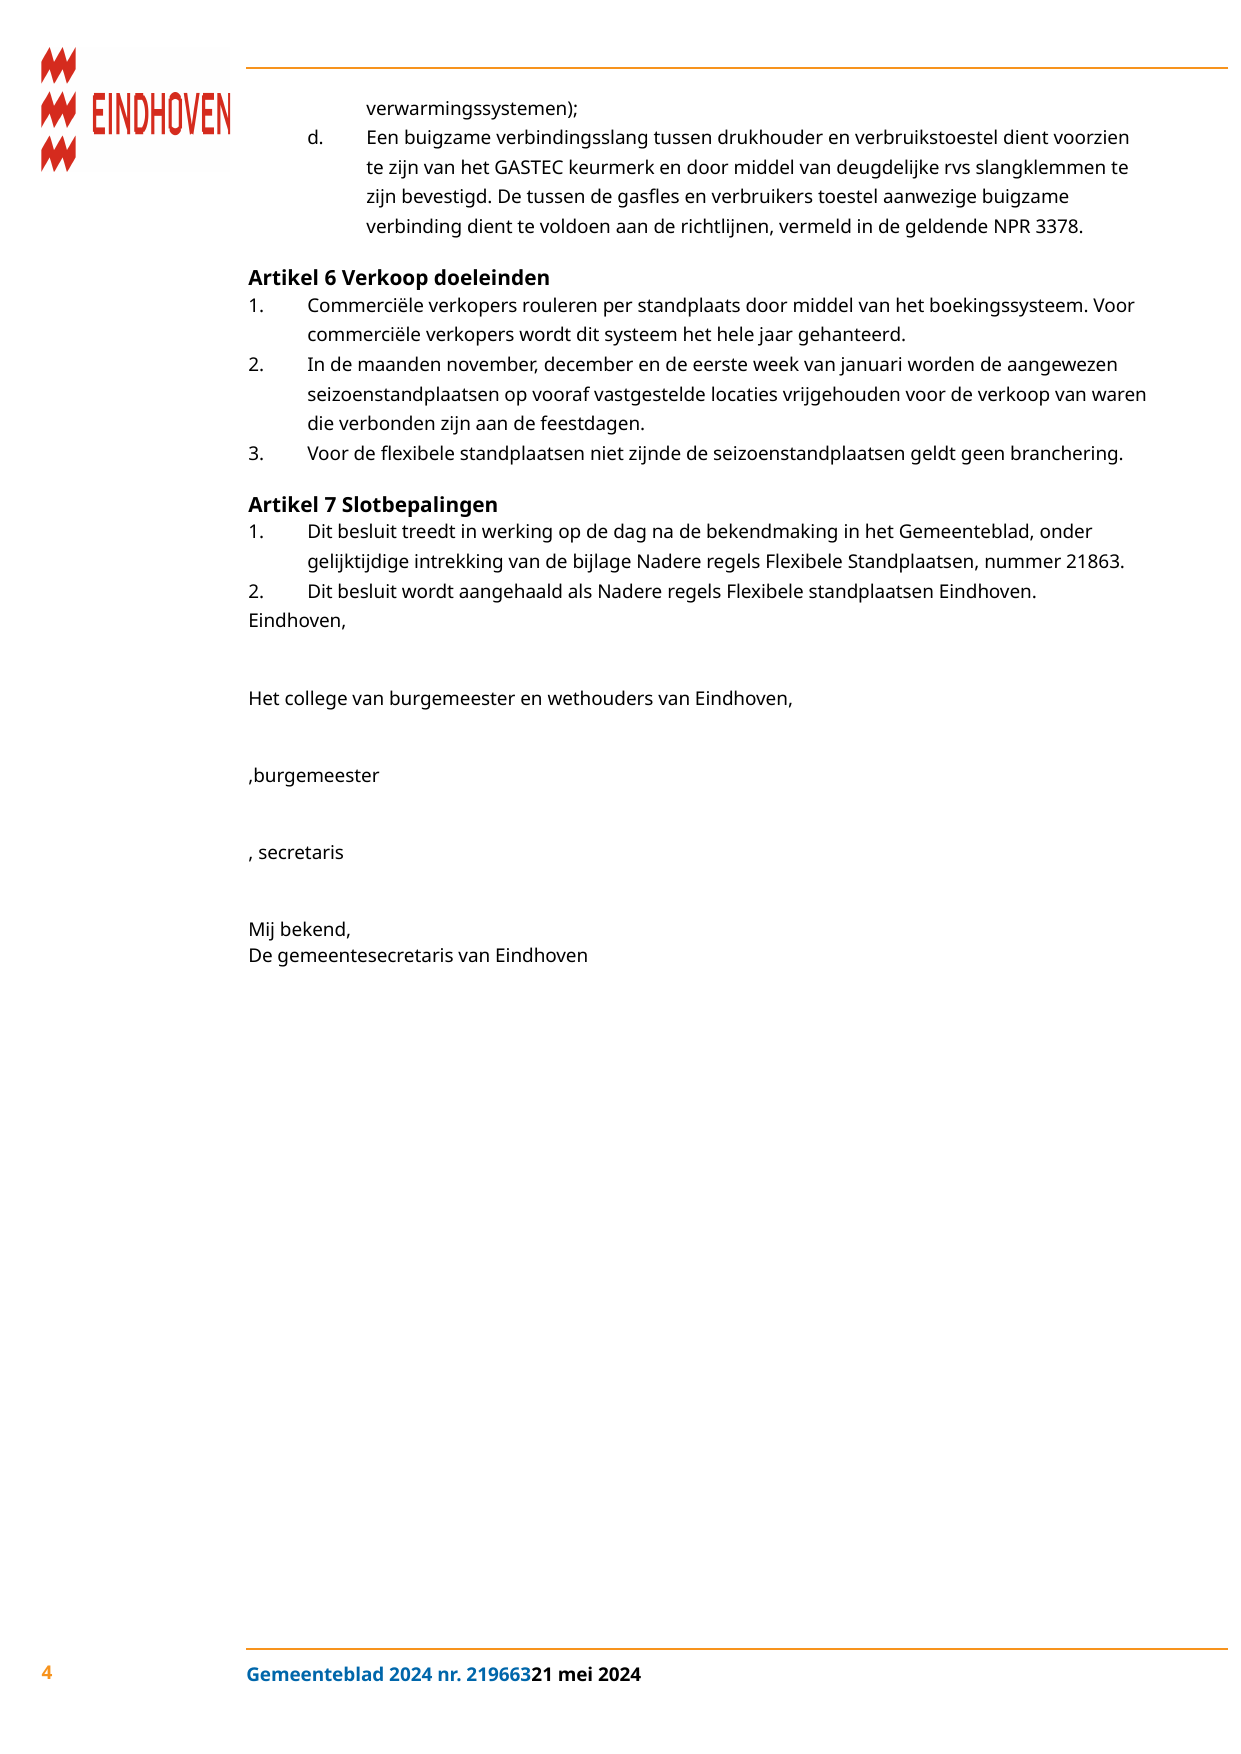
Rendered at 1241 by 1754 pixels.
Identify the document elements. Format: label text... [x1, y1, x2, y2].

text Mij bekend, [248, 916, 1152, 942]
text Het college van burgemeester en wethouders van Eindhoven, [248, 685, 1152, 710]
picture [41, 47, 231, 172]
text De gemeentesecretaris van Eindhoven [248, 942, 1152, 968]
list Dit besluit wordt aangehaald als Nadere regels Flexibele standplaatsen Eindhoven. [248, 578, 1152, 604]
list verwarmingssystemen); [307, 95, 1152, 121]
list Commerciële verkopers rouleren per standplaats door middel van het boekingssysteem. Voor commerciële verkopers wordt dit systeem het hele jaar gehanteerd. [248, 292, 1152, 347]
text ,burgemeester [248, 762, 1152, 788]
list In de maanden november, december en de eerste week van januari worden de aangewezen seizoenstandplaatsen op vooraf vastgestelde locaties vrijgehouden voor de verkoop van waren die verbonden zijn aan de feestdagen. [248, 351, 1152, 436]
text Artikel 7 Slotbepalingen [248, 490, 1152, 519]
list Voor de flexibele standplaatsen niet zijnde de seizoenstandplaatsen geldt geen branchering. [248, 440, 1152, 466]
text Eindhoven, [248, 607, 1152, 633]
text , secretaris [248, 839, 1152, 865]
text Artikel 6 Verkoop doeleinden [248, 263, 1152, 292]
list Dit besluit treedt in werking op de dag na de bekendmaking in het Gemeenteblad, onder gelijktijdige intrekking van de bijlage Nadere regels Flexibele Standplaatsen, nummer 21863. [248, 519, 1152, 574]
list Een buigzame verbindingsslang tussen drukhouder en verbruikstoestel dient voorzien te zijn van het GASTEC keurmerk en door middel van deugdelijke rvs slangklemmen te zijn bevestigd. De tussen de gasfles en verbruikers toestel aanwezige buigzame verbinding dient te voldoen aan de richtlijnen, vermeld in de geldende NPR 3378. [307, 124, 1152, 239]
